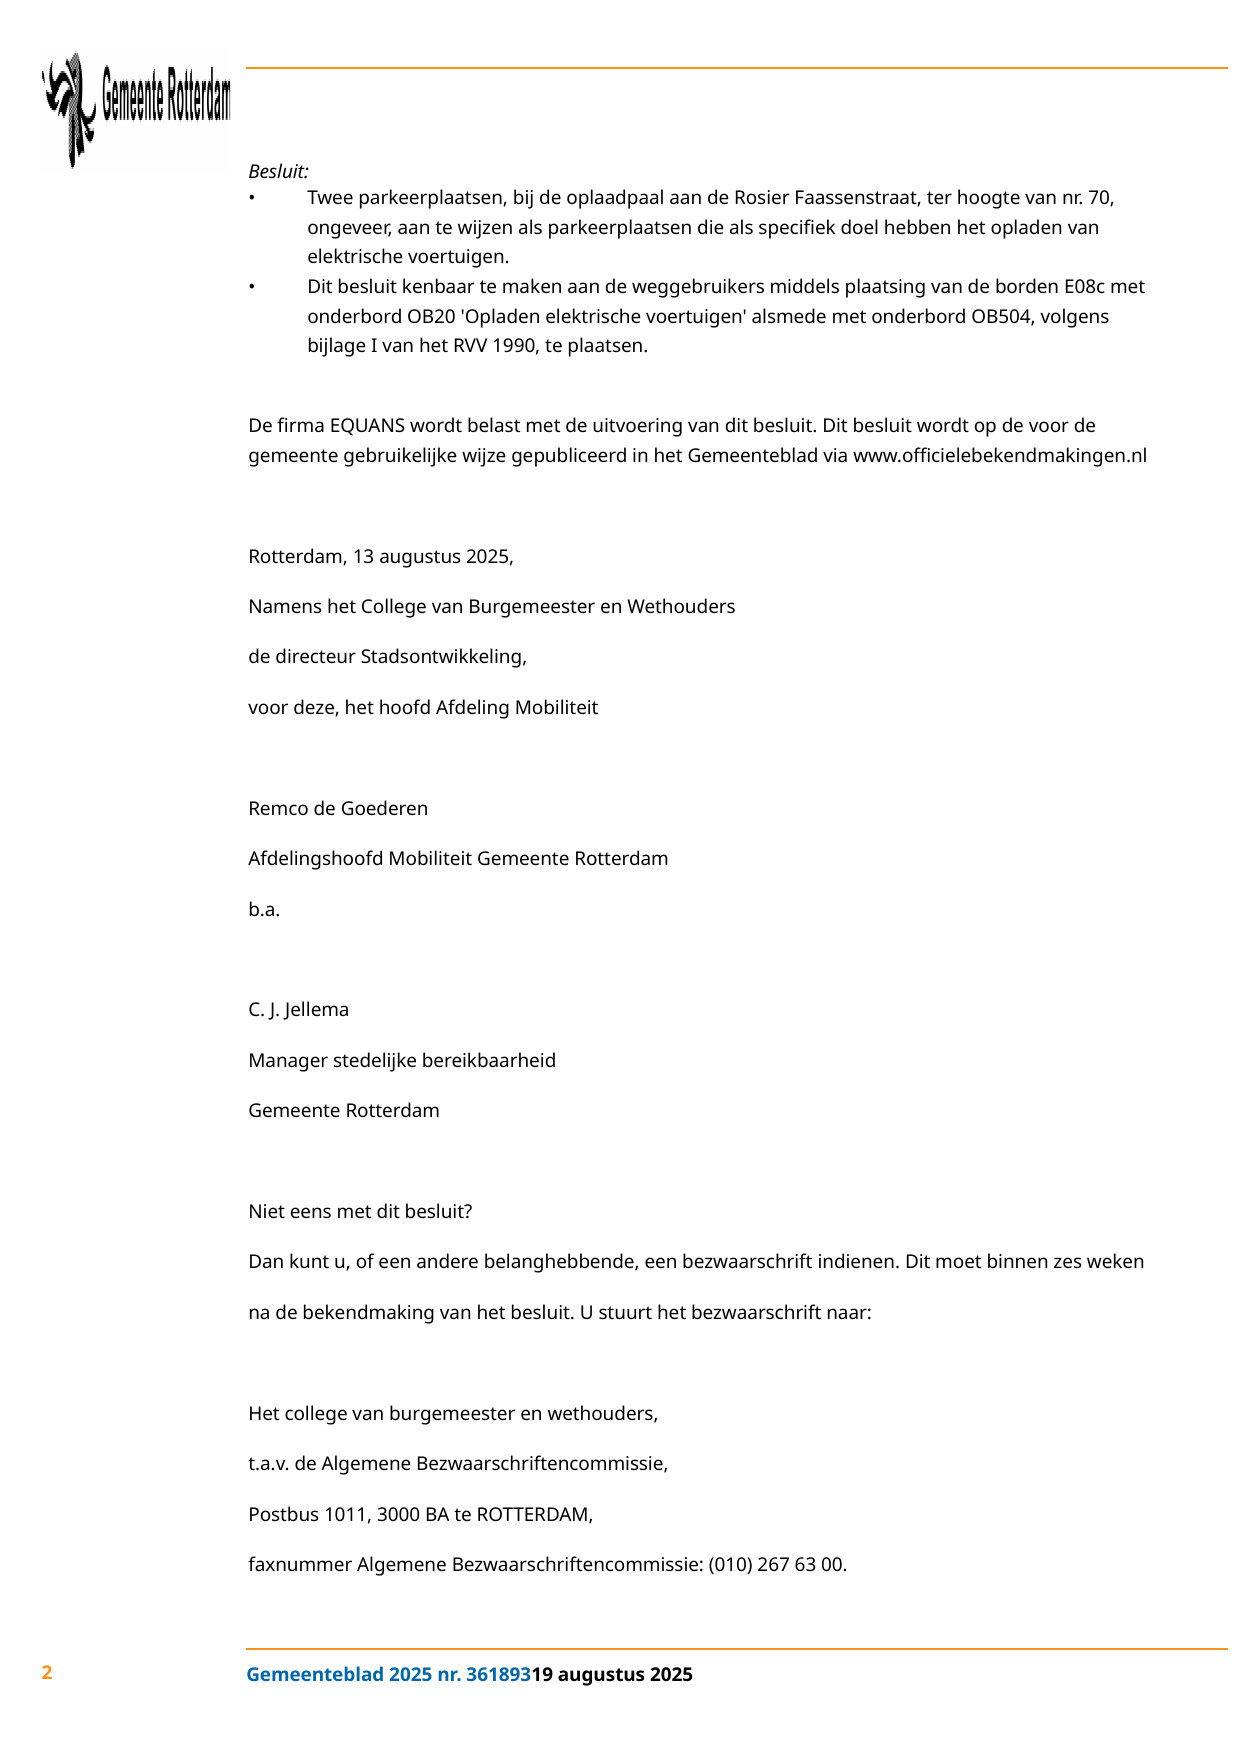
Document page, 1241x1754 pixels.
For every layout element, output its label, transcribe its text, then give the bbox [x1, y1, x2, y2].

text Niet eens met dit besluit? [248, 1198, 1152, 1224]
text Besluit: [248, 159, 1152, 184]
picture [41, 47, 231, 172]
text De firma EQUANS wordt belast met de uitvoering van dit besluit. Dit besluit wordt op de voor de gemeente gebruikelijke wijze gepubliceerd in het Gemeenteblad via www.officielebekendmakingen.nl [248, 412, 1152, 468]
text Remco de Goederen [248, 795, 1152, 821]
text Rotterdam, 13 augustus 2025, [248, 543, 1152, 568]
text Manager stedelijke bereikbaarheid [248, 1047, 1152, 1073]
text b.a. [248, 896, 1152, 921]
text Het college van burgemeester en wethouders, [248, 1400, 1152, 1426]
text voor deze, het hoofd Afdeling Mobiliteit [248, 694, 1152, 720]
text Namens het College van Burgemeester en Wethouders [248, 593, 1152, 619]
text C. J. Jellema [248, 997, 1152, 1022]
text Postbus 1011, 3000 BA te ROTTERDAM, [248, 1501, 1152, 1526]
text t.a.v. de Algemene Bezwaarschriftencommissie, [248, 1450, 1152, 1476]
list Dit besluit kenbaar te maken aan de weggebruikers middels plaatsing van de borden E08c met onderbord OB20 'Opladen elektrische voertuigen' alsmede met onderbord OB504, volgens bijlage I van het RVV 1990, te plaatsen. [248, 273, 1152, 358]
text de directeur Stadsontwikkeling, [248, 644, 1152, 669]
text faxnummer Algemene Bezwaarschriftencommissie: (010) 267 63 00. [248, 1551, 1152, 1577]
text Gemeente Rotterdam [248, 1097, 1152, 1123]
text Afdelingshoofd Mobiliteit Gemeente Rotterdam [248, 845, 1152, 871]
text na de bekendmaking van het besluit. U stuurt het bezwaarschrift naar: [248, 1299, 1152, 1325]
list Twee parkeerplaatsen, bij de oplaadpaal aan de Rosier Faassenstraat, ter hoogte van nr. 70, ongeveer, aan te wijzen als parkeerplaatsen die als specifiek doel hebben het opladen van elektrische voertuigen. [248, 184, 1152, 269]
text Dan kunt u, of een andere belanghebbende, een bezwaarschrift indienen. Dit moet binnen zes weken [248, 1249, 1152, 1274]
